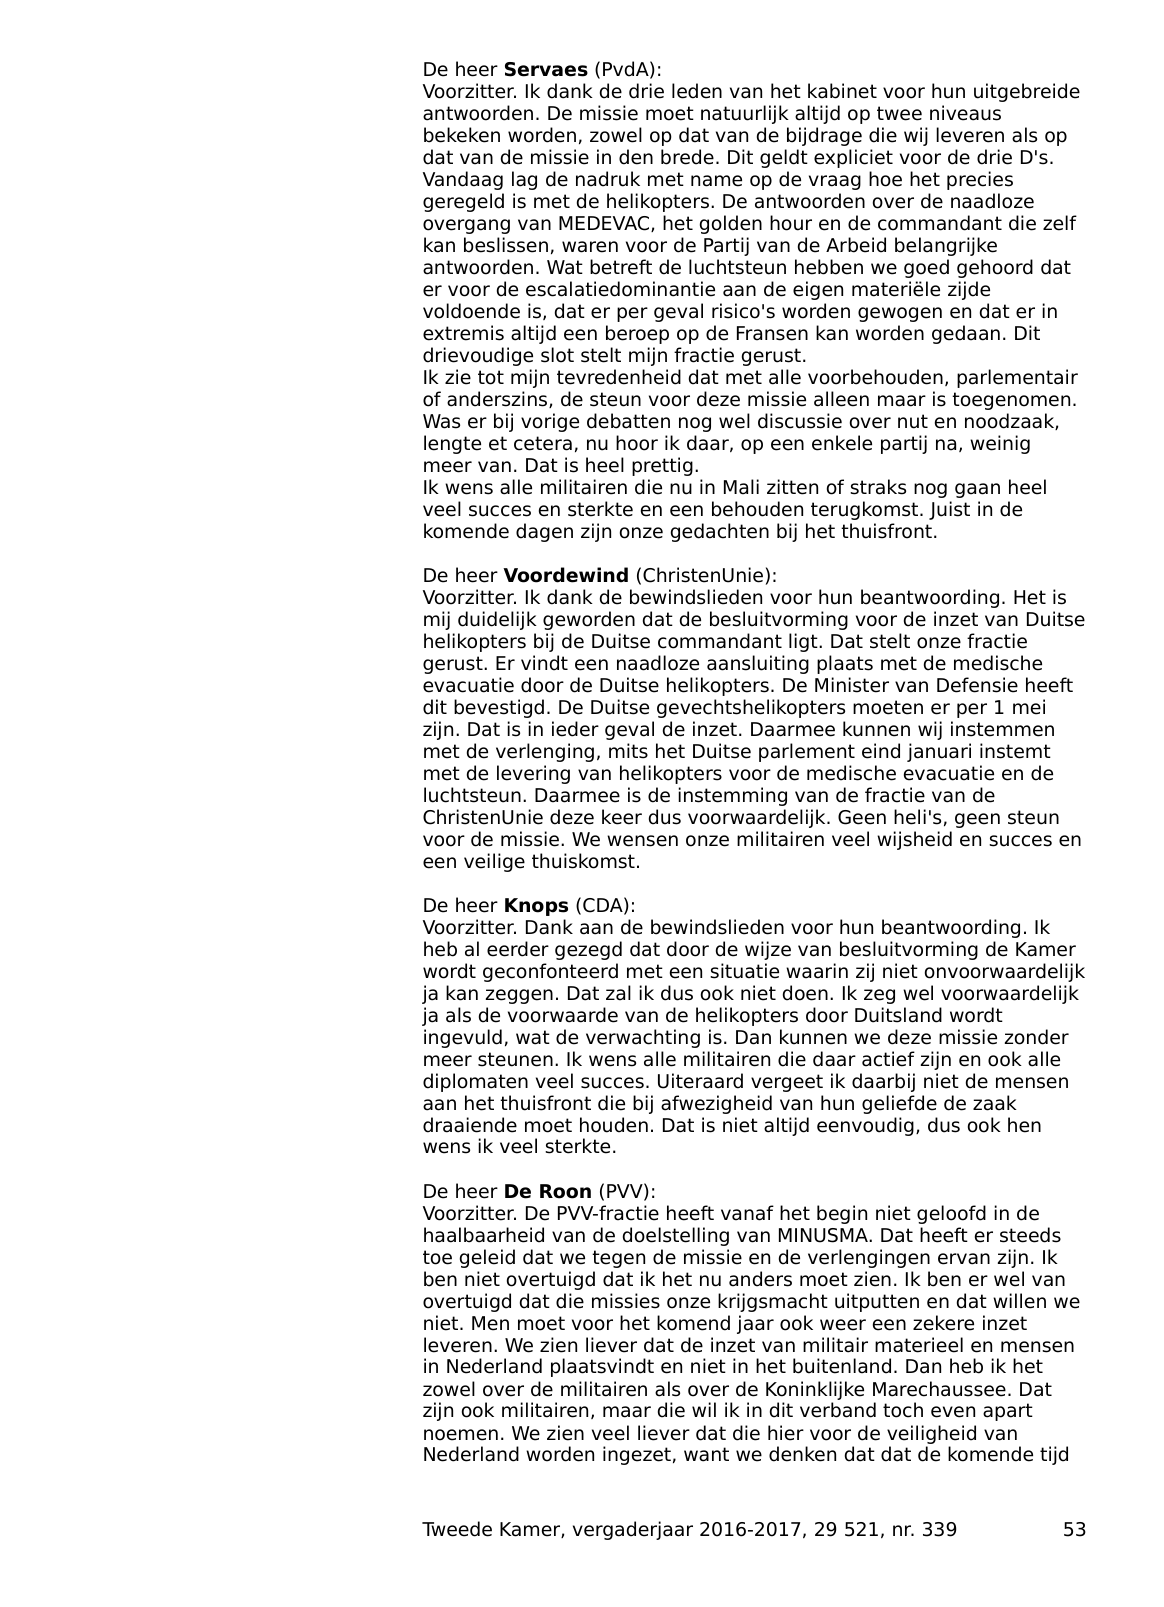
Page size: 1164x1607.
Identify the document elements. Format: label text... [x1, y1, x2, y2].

text De heer Servaes (PvdA): [422, 59, 1087, 81]
text De heer De Roon (PVV): [422, 1181, 1087, 1203]
text Voorzitter. Ik dank de drie leden van het kabinet voor hun uitgebreide antwoorden. De missie moet natuurlijk altijd op twee niveaus bekeken worden, zowel op dat van de bijdrage die wij leveren als op dat van de missie in den brede. Dit geldt expliciet voor de drie D's. Vandaag lag de nadruk met name op de vraag hoe het precies geregeld is met de helikopters. De antwoorden over de naadloze overgang van MEDEVAC, het golden hour en de commandant die zelf kan beslissen, waren voor de Partij van de Arbeid belangrijke antwoorden. Wat betreft de luchtsteun hebben we goed gehoord dat er voor de escalatiedominantie aan de eigen materiële zijde voldoende is, dat er per geval risico's worden gewogen en dat er in extremis altijd een beroep op de Fransen kan worden gedaan. Dit drievoudige slot stelt mijn fractie gerust. [422, 81, 1087, 367]
text Voorzitter. Ik dank de bewindslieden voor hun beantwoording. Het is mij duidelijk geworden dat de besluitvorming voor de inzet van Duitse helikopters bij de Duitse commandant ligt. Dat stelt onze fractie gerust. Er vindt een naadloze aansluiting plaats met de medische evacuatie door de Duitse helikopters. De Minister van Defensie heeft dit bevestigd. De Duitse gevechtshelikopters moeten er per 1 mei zijn. Dat is in ieder geval de inzet. Daarmee kunnen wij instemmen met de verlenging, mits het Duitse parlement eind januari instemt met de levering van helikopters voor de medische evacuatie en de luchtsteun. Daarmee is de instemming van de fractie van de ChristenUnie deze keer dus voorwaardelijk. Geen heli's, geen steun voor de missie. We wensen onze militairen veel wijsheid en succes en een veilige thuiskomst. [422, 587, 1087, 872]
text De heer Voordewind (ChristenUnie): [422, 565, 1087, 587]
text Ik wens alle militairen die nu in Mali zitten of straks nog gaan heel veel succes en sterkte en een behouden terugkomst. Juist in de komende dagen zijn onze gedachten bij het thuisfront. [422, 477, 1087, 543]
text Voorzitter. De PVV-fractie heeft vanaf het begin niet geloofd in de haalbaarheid van de doelstelling van MINUSMA. Dat heeft er steeds toe geleid dat we tegen de missie en de verlengingen ervan zijn. Ik ben niet overtuigd dat ik het nu anders moet zien. Ik ben er wel van overtuigd dat die missies onze krijgsmacht uitputten en dat willen we niet. Men moet voor het komend jaar ook weer een zekere inzet leveren. We zien liever dat de inzet van militair materieel en mensen in Nederland plaatsvindt en niet in het buitenland. Dan heb ik het zowel over de militairen als over de Koninklijke Marechaussee. Dat zijn ook militairen, maar die wil ik in dit verband toch even apart noemen. We zien veel liever dat die hier voor de veiligheid van Nederland worden ingezet, want we denken dat dat de komende tijd [422, 1203, 1087, 1466]
text Ik zie tot mijn tevredenheid dat met alle voorbehouden, parlementair of anderszins, de steun voor deze missie alleen maar is toegenomen. Was er bij vorige debatten nog wel discussie over nut en noodzaak, lengte et cetera, nu hoor ik daar, op een enkele partij na, weinig meer van. Dat is heel prettig. [422, 367, 1087, 477]
text De heer Knops (CDA): [422, 895, 1087, 917]
text Voorzitter. Dank aan de bewindslieden voor hun beantwoording. Ik heb al eerder gezegd dat door de wijze van besluitvorming de Kamer wordt geconfonteerd met een situatie waarin zij niet onvoorwaardelijk ja kan zeggen. Dat zal ik dus ook niet doen. Ik zeg wel voorwaardelijk ja als de voorwaarde van de helikopters door Duitsland wordt ingevuld, wat de verwachting is. Dan kunnen we deze missie zonder meer steunen. Ik wens alle militairen die daar actief zijn en ook alle diplomaten veel succes. Uiteraard vergeet ik daarbij niet de mensen aan het thuisfront die bij afwezigheid van hun geliefde de zaak draaiende moet houden. Dat is niet altijd eenvoudig, dus ook hen wens ik veel sterkte. [422, 917, 1087, 1158]
